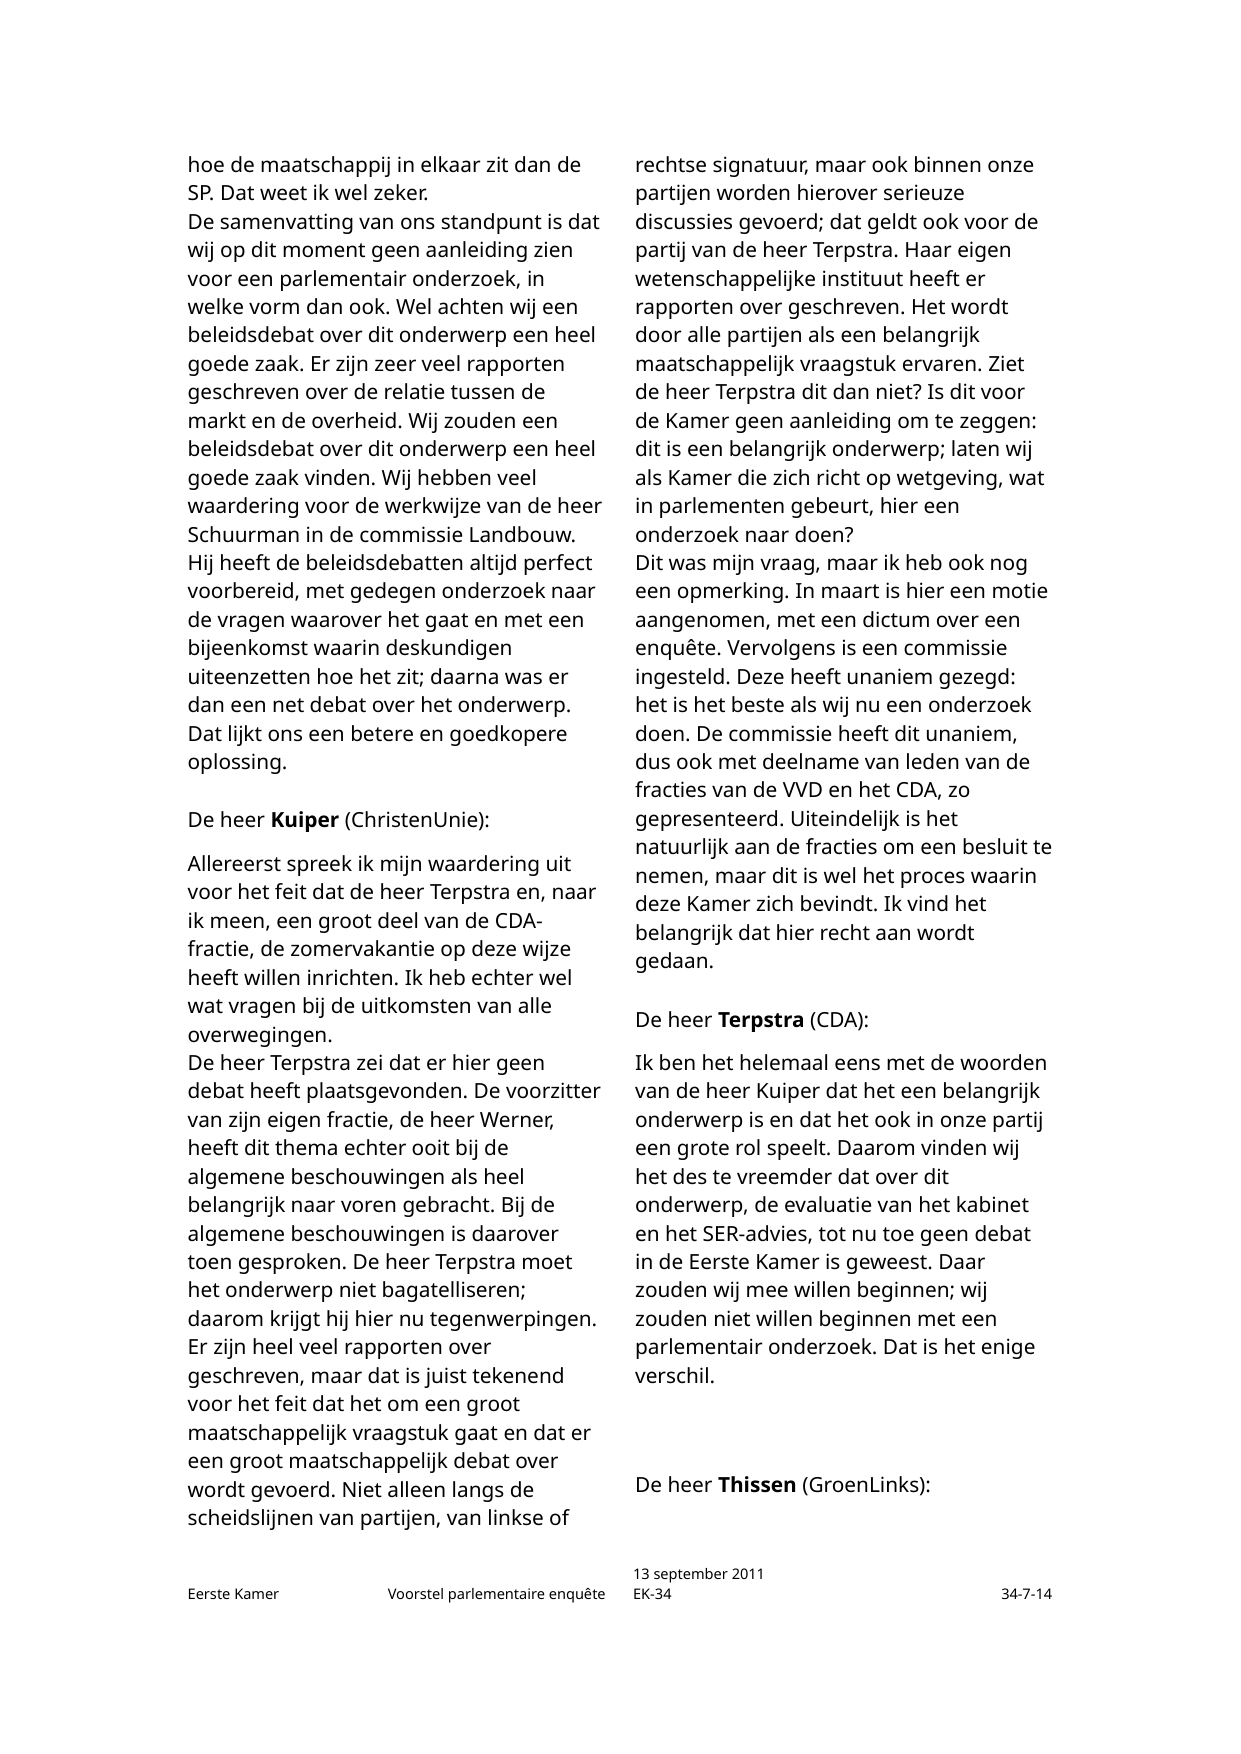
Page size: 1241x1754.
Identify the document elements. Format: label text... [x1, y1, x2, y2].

text De samenvatting van ons standpunt is dat wij op dit moment geen aanleiding zien voor een parlementair onderzoek, in welke vorm dan ook. Wel achten wij een beleidsdebat over dit onderwerp een heel goede zaak. Er zijn zeer veel rapporten geschreven over de relatie tussen de markt en de overheid. Wij zouden een beleidsdebat over dit onderwerp een heel goede zaak vinden. Wij hebben veel waardering voor de werkwijze van de heer Schuurman in de commissie Landbouw. Hij heeft de beleidsdebatten altijd perfect voorbereid, met gedegen onderzoek naar de vragen waarover het gaat en met een bijeenkomst waarin deskundigen uiteenzetten hoe het zit; daarna was er dan een net debat over het onderwerp. Dat lijkt ons een betere en goedkopere oplossing. [187, 207, 605, 776]
text Allereerst spreek ik mijn waardering uit voor het feit dat de heer Terpstra en, naar ik meen, een groot deel van de CDA-fractie, de zomervakantie op deze wijze heeft willen inrichten. Ik heb echter wel wat vragen bij de uitkomsten van alle overwegingen. [187, 849, 605, 1048]
text rechtse signatuur, maar ook binnen onze partijen worden hierover serieuze discussies gevoerd; dat geldt ook voor de partij van de heer Terpstra. Haar eigen wetenschappelijke instituut heeft er rapporten over geschreven. Het wordt door alle partijen als een belangrijk maatschappelijk vraagstuk ervaren. Ziet de heer Terpstra dit dan niet? Is dit voor de Kamer geen aanleiding om te zeggen: dit is een belangrijk onderwerp; laten wij als Kamer die zich richt op wetgeving, wat in parlementen gebeurt, hier een onderzoek naar doen? [635, 150, 1053, 548]
text De heer Thissen (GroenLinks): [635, 1470, 1053, 1499]
text Dit was mijn vraag, maar ik heb ook nog een opmerking. In maart is hier een motie aangenomen, met een dictum over een enquête. Vervolgens is een commissie ingesteld. Deze heeft unaniem gezegd: het is het beste als wij nu een onderzoek doen. De commissie heeft dit unaniem, dus ook met deelname van leden van de fracties van de VVD en het CDA, zo gepresenteerd. Uiteindelijk is het natuurlijk aan de fracties om een besluit te nemen, maar dit is wel het proces waarin deze Kamer zich bevindt. Ik vind het belangrijk dat hier recht aan wordt gedaan. [635, 548, 1053, 975]
text Ik ben het helemaal eens met de woorden van de heer Kuiper dat het een belangrijk onderwerp is en dat het ook in onze partij een grote rol speelt. Daarom vinden wij het des te vreemder dat over dit onderwerp, de evaluatie van het kabinet en het SER-advies, tot nu toe geen debat in de Eerste Kamer is geweest. Daar zouden wij mee willen beginnen; wij zouden niet willen beginnen met een parlementair onderzoek. Dat is het enige verschil. [635, 1048, 1053, 1389]
text  [635, 1419, 1053, 1448]
text hoe de maatschappij in elkaar zit dan de SP. Dat weet ik wel zeker. [187, 150, 605, 207]
text De heer Terpstra (CDA): [635, 1005, 1053, 1033]
text De heer Kuiper (ChristenUnie): [187, 806, 605, 834]
text De heer Terpstra zei dat er hier geen debat heeft plaatsgevonden. De voorzitter van zijn eigen fractie, de heer Werner, heeft dit thema echter ooit bij de algemene beschouwingen als heel belangrijk naar voren gebracht. Bij de algemene beschouwingen is daarover toen gesproken. De heer Terpstra moet het onderwerp niet bagatelliseren; daarom krijgt hij hier nu tegenwerpingen. Er zijn heel veel rapporten over geschreven, maar dat is juist tekenend voor het feit dat het om een groot maatschappelijk vraagstuk gaat en dat er een groot maatschappelijk debat over wordt gevoerd. Niet alleen langs de scheidslijnen van partijen, van linkse of [187, 1048, 605, 1532]
